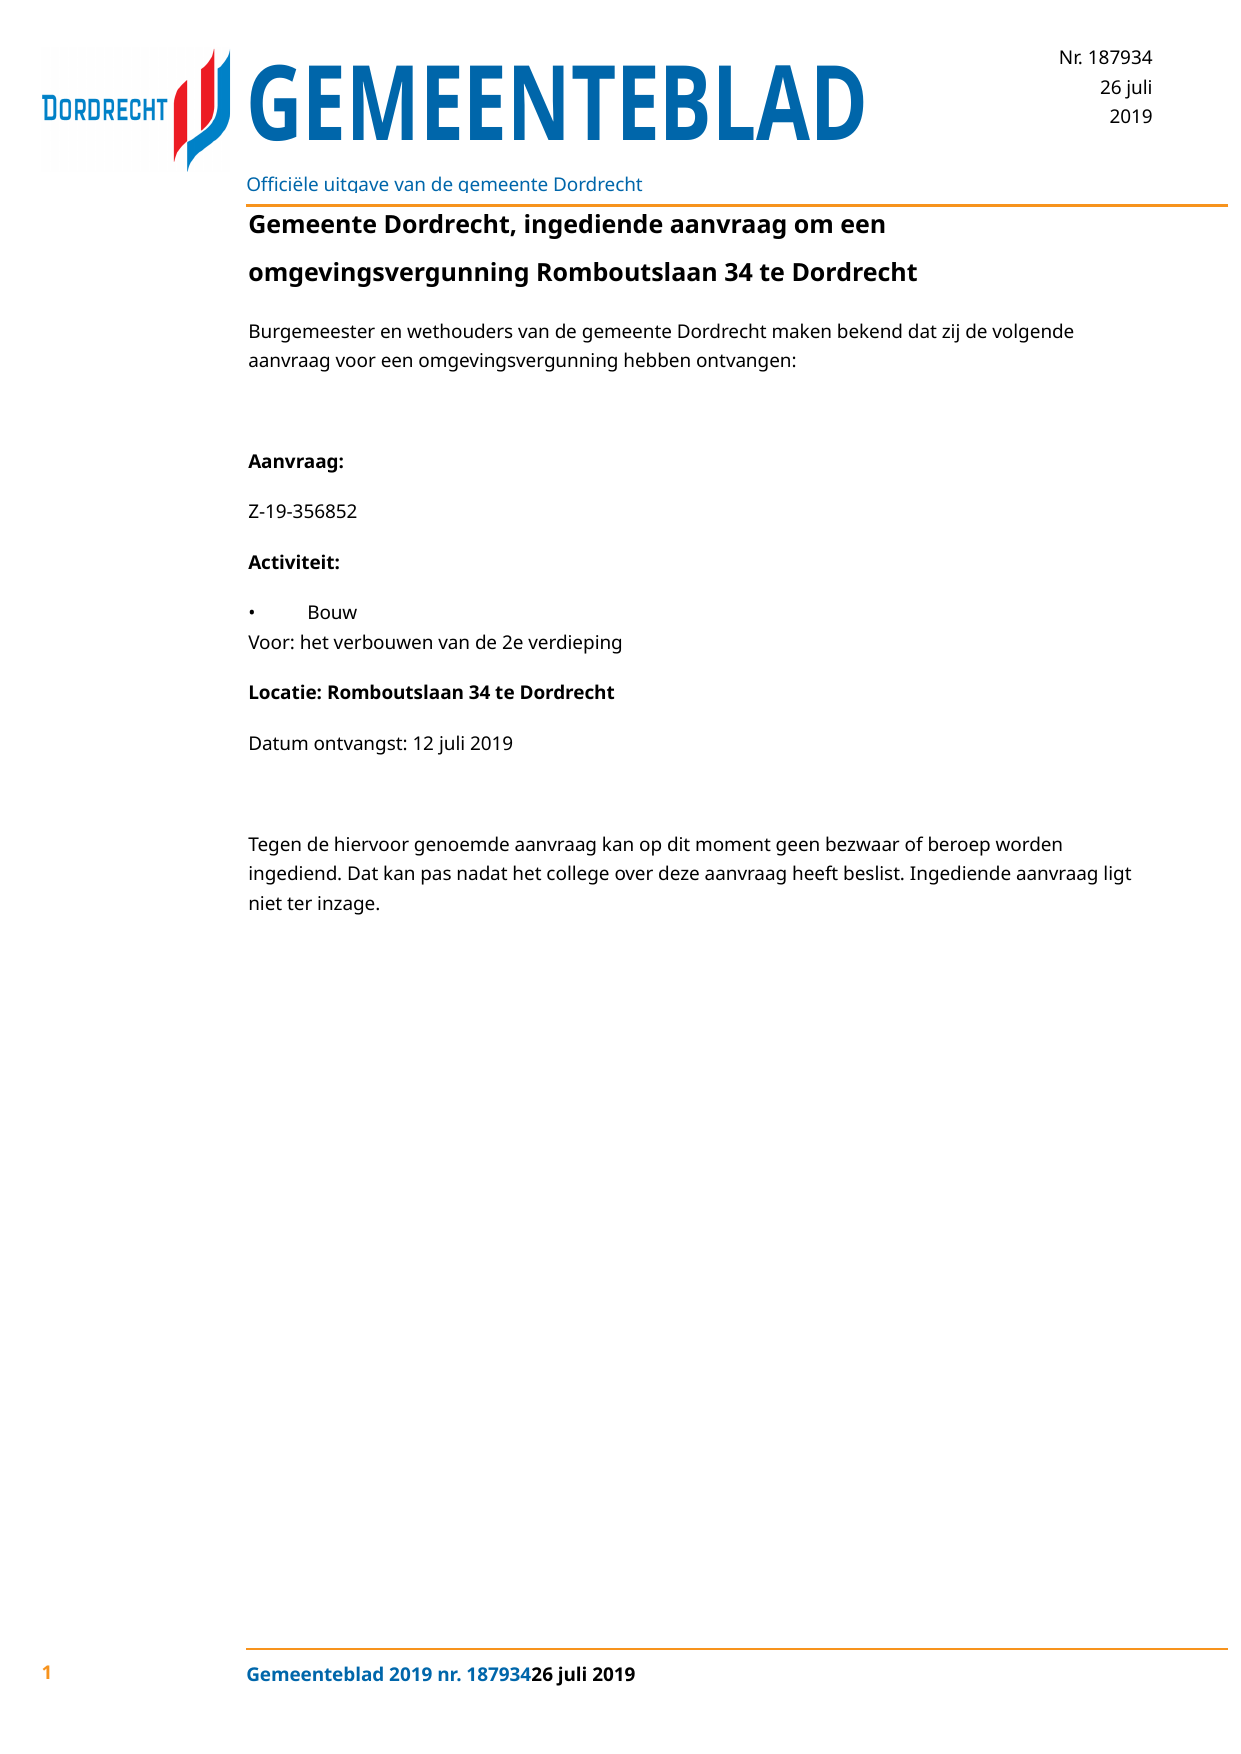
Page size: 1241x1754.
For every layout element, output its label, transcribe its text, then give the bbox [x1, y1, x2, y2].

text Gemeente Dordrecht, ingediende aanvraag om een omgevingsvergunning Romboutslaan 34 te Dordrecht [248, 207, 1152, 288]
picture [41, 47, 231, 172]
text Aanvraag: [248, 448, 1152, 474]
text Z-19-356852 [248, 499, 1152, 524]
text Burgemeester en wethouders van de gemeente Dordrecht maken bekend dat zij de volgende aanvraag voor een omgevingsvergunning hebben ontvangen: [248, 318, 1152, 373]
list Bouw [248, 599, 1152, 625]
text Locatie: Romboutslaan 34 te Dordrecht [248, 679, 1152, 705]
text Datum ontvangst: 12 juli 2019 [248, 730, 1152, 756]
text Activiteit: [248, 549, 1152, 575]
text Tegen de hiervoor genoemde aanvraag kan op dit moment geen bezwaar of beroep worden ingediend. Dat kan pas nadat het college over deze aanvraag heeft beslist. Ingediende aanvraag ligt niet ter inzage. [248, 831, 1152, 916]
text Voor: het verbouwen van de 2e verdieping [248, 629, 1152, 655]
